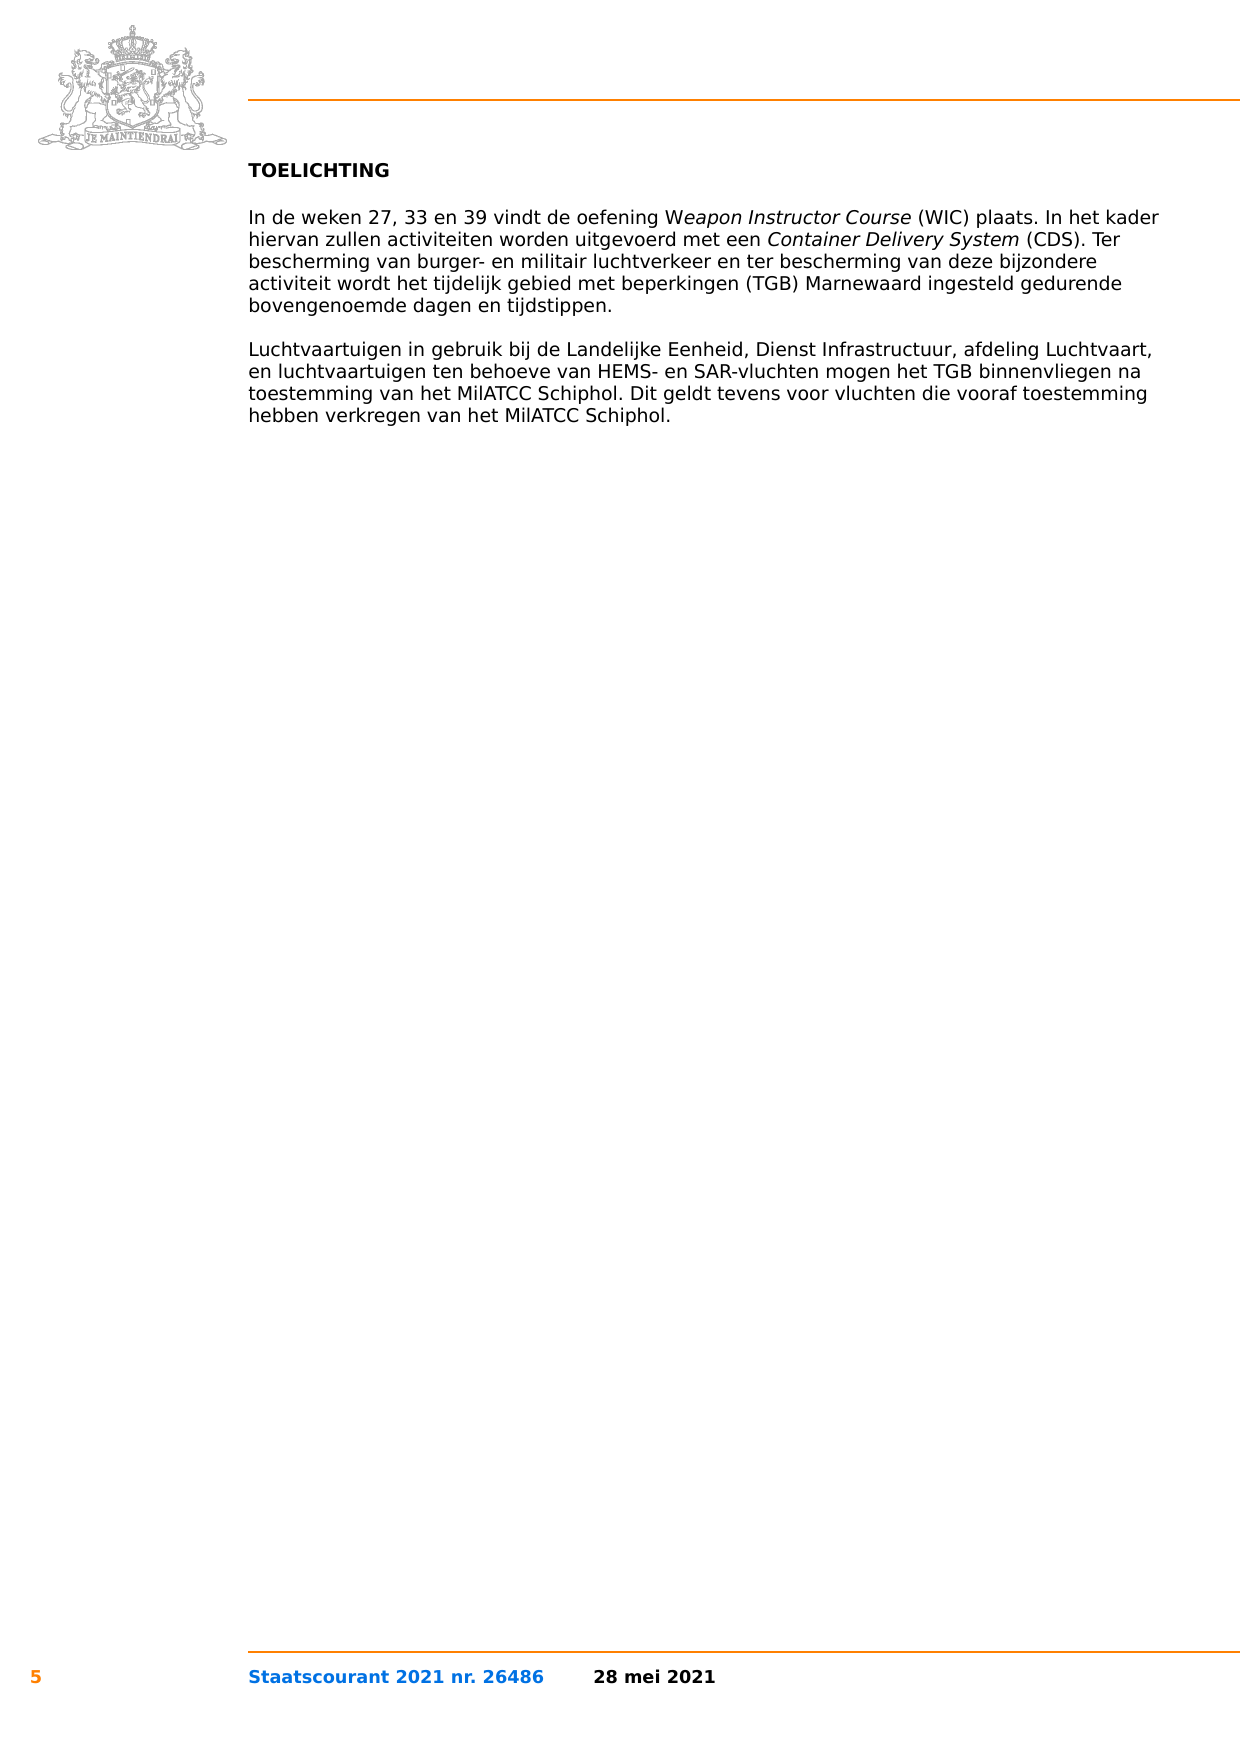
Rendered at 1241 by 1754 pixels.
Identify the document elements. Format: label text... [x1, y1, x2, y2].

picture [38, 25, 227, 150]
subtitle TOELICHTING [248, 160, 1163, 182]
text Luchtvaartuigen in gebruik bij de Landelijke Eenheid, Dienst Infrastructuur, afdeling Luchtvaart, en luchtvaartuigen ten behoeve van HEMS- en SAR-vluchten mogen het TGB binnenvliegen na toestemming van het MilATCC Schiphol. Dit geldt tevens voor vluchten die vooraf toestemming hebben verkregen van het MilATCC Schiphol. [248, 339, 1163, 427]
text In de weken 27, 33 en 39 vindt de oefening Weapon Instructor Course (WIC) plaats. In het kader hiervan zullen activiteiten worden uitgevoerd met een Container Delivery System (CDS). Ter bescherming van burger- en militair luchtverkeer en ter bescherming van deze bijzondere activiteit wordt het tijdelijk gebied met beperkingen (TGB) Marnewaard ingesteld gedurende bovengenoemde dagen en tijdstippen. [248, 207, 1163, 317]
